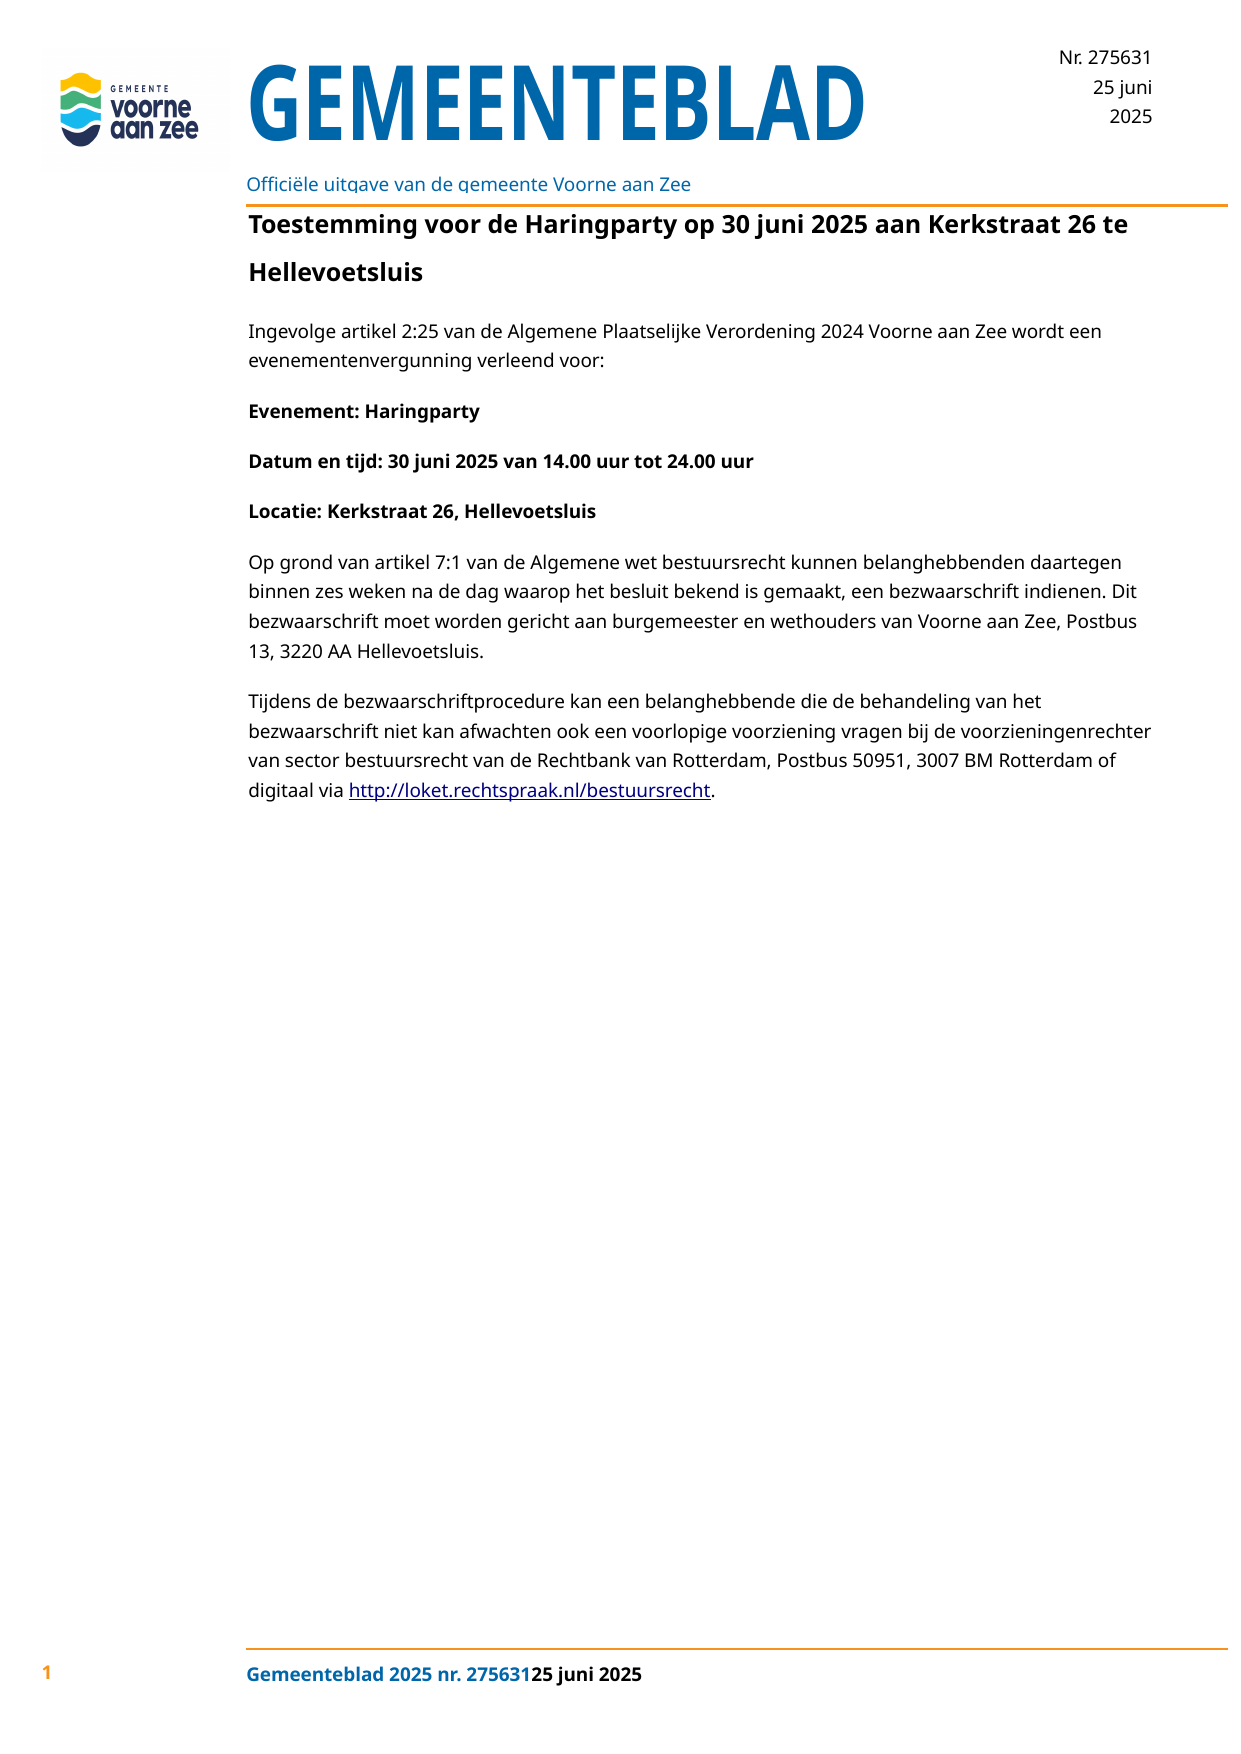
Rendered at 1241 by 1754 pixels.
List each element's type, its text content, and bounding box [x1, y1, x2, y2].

text Tijdens de bezwaarschriftprocedure kan een belanghebbende die de behandeling van het bezwaarschrift niet kan afwachten ook een voorlopige voorziening vragen bij de voorzieningenrechter van sector bestuursrecht van de Rechtbank van Rotterdam, Postbus 50951, 3007 BM Rotterdam of digitaal via http://loket.rechtspraak.nl/bestuursrecht. [248, 688, 1152, 803]
text Op grond van artikel 7:1 van de Algemene wet bestuursrecht kunnen belanghebbenden daartegen binnen zes weken na de dag waarop het besluit bekend is gemaakt, een bezwaarschrift indienen. Dit bezwaarschrift moet worden gericht aan burgemeester en wethouders van Voorne aan Zee, Postbus 13, 3220 AA Hellevoetsluis. [248, 549, 1152, 664]
text Toestemming voor de Haringparty op 30 juni 2025 aan Kerkstraat 26 te Hellevoetsluis [248, 207, 1152, 288]
picture [41, 47, 231, 172]
text Ingevolge artikel 2:25 van de Algemene Plaatselijke Verordening 2024 Voorne aan Zee wordt een evenementenvergunning verleend voor: [248, 318, 1152, 373]
text Locatie: Kerkstraat 26, Hellevoetsluis [248, 499, 1152, 524]
text Evenement: Haringparty [248, 398, 1152, 424]
text Datum en tijd: 30 juni 2025 van 14.00 uur tot 24.00 uur [248, 448, 1152, 474]
